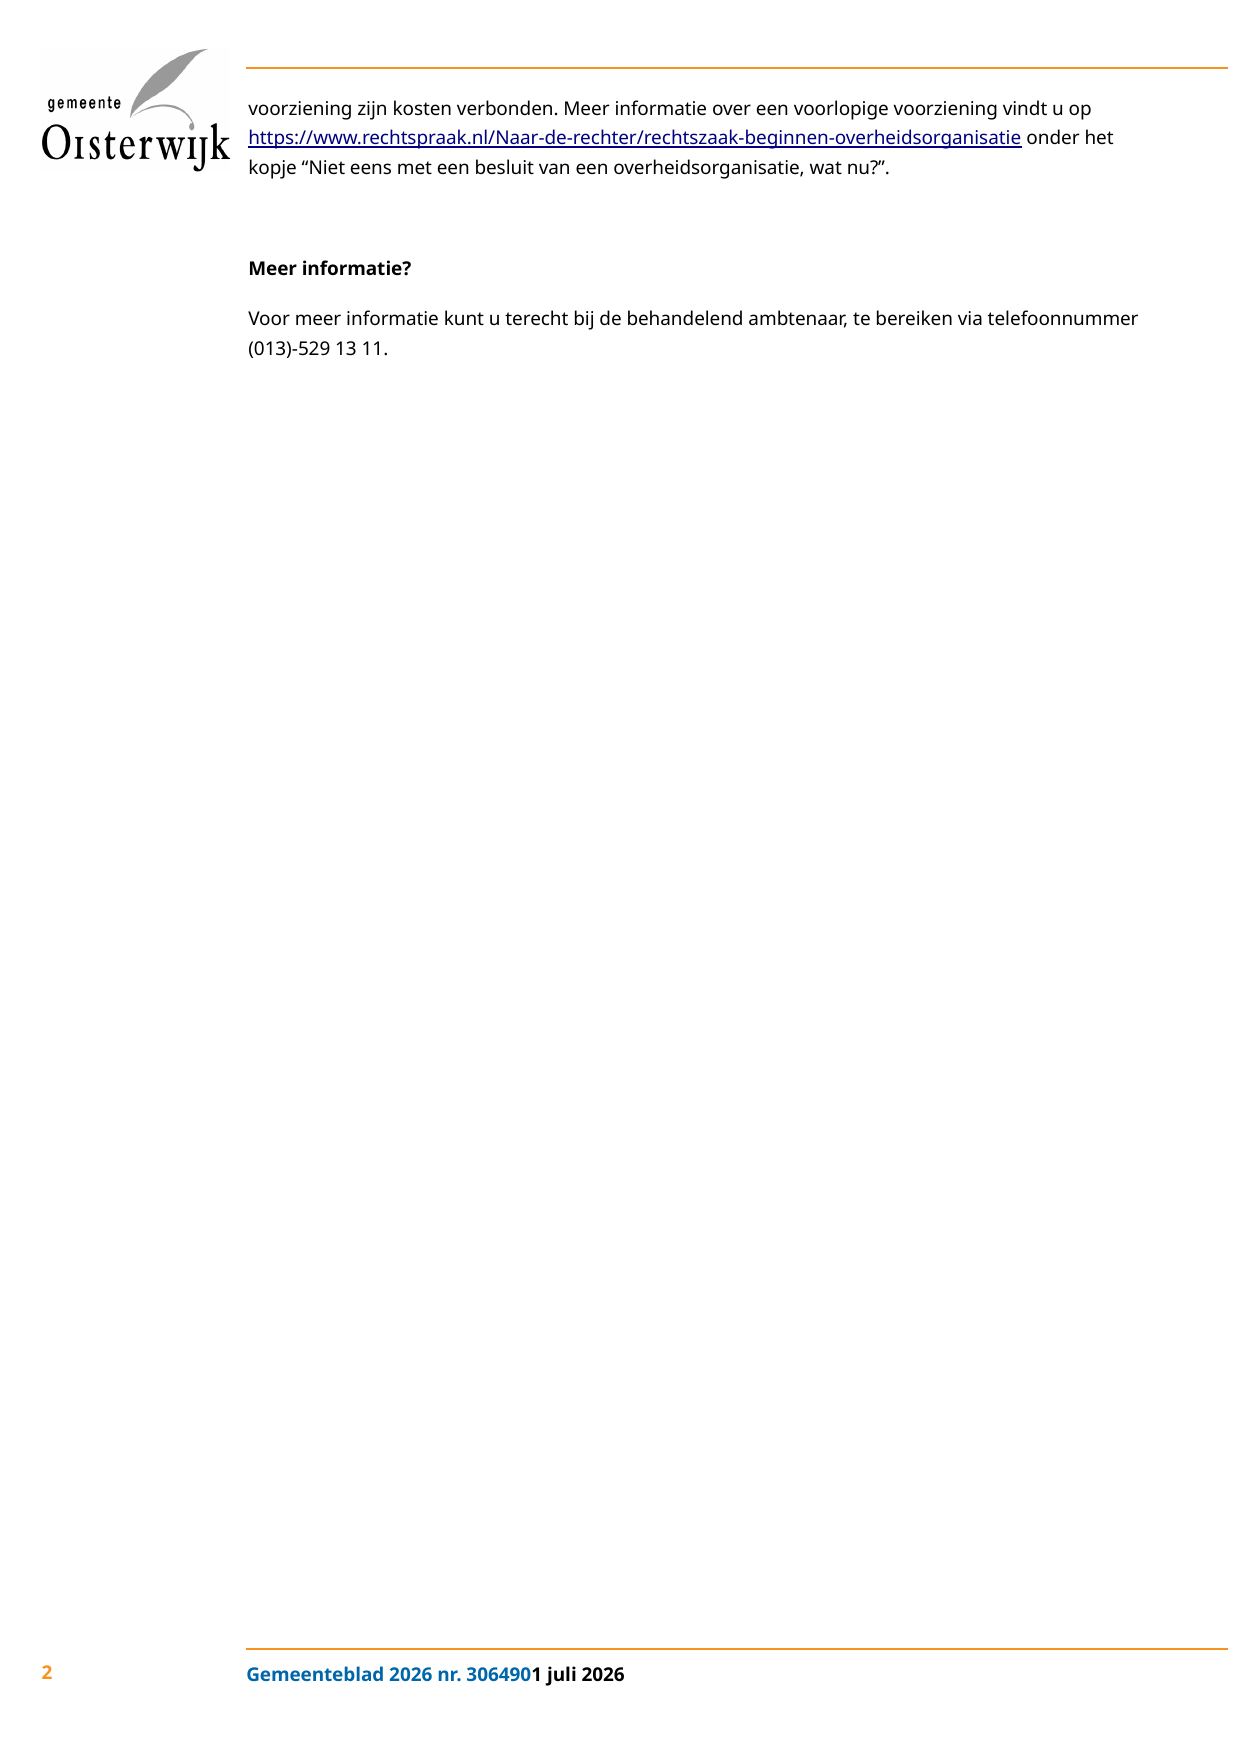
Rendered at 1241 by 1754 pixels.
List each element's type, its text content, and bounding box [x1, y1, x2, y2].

text Meer informatie? [248, 255, 1152, 281]
text Voor meer informatie kunt u terecht bij de behandelend ambtenaar, te bereiken via telefoonnummer (013)-529 13 11. [248, 305, 1152, 361]
picture [41, 47, 231, 172]
text voorziening zijn kosten verbonden. Meer informatie over een voorlopige voorziening vindt u op https://www.rechtspraak.nl/Naar-de-rechter/rechtszaak-beginnen-overheidsorganisatie onder het kopje “Niet eens met een besluit van een overheidsorganisatie, wat nu?”. [248, 95, 1152, 180]
